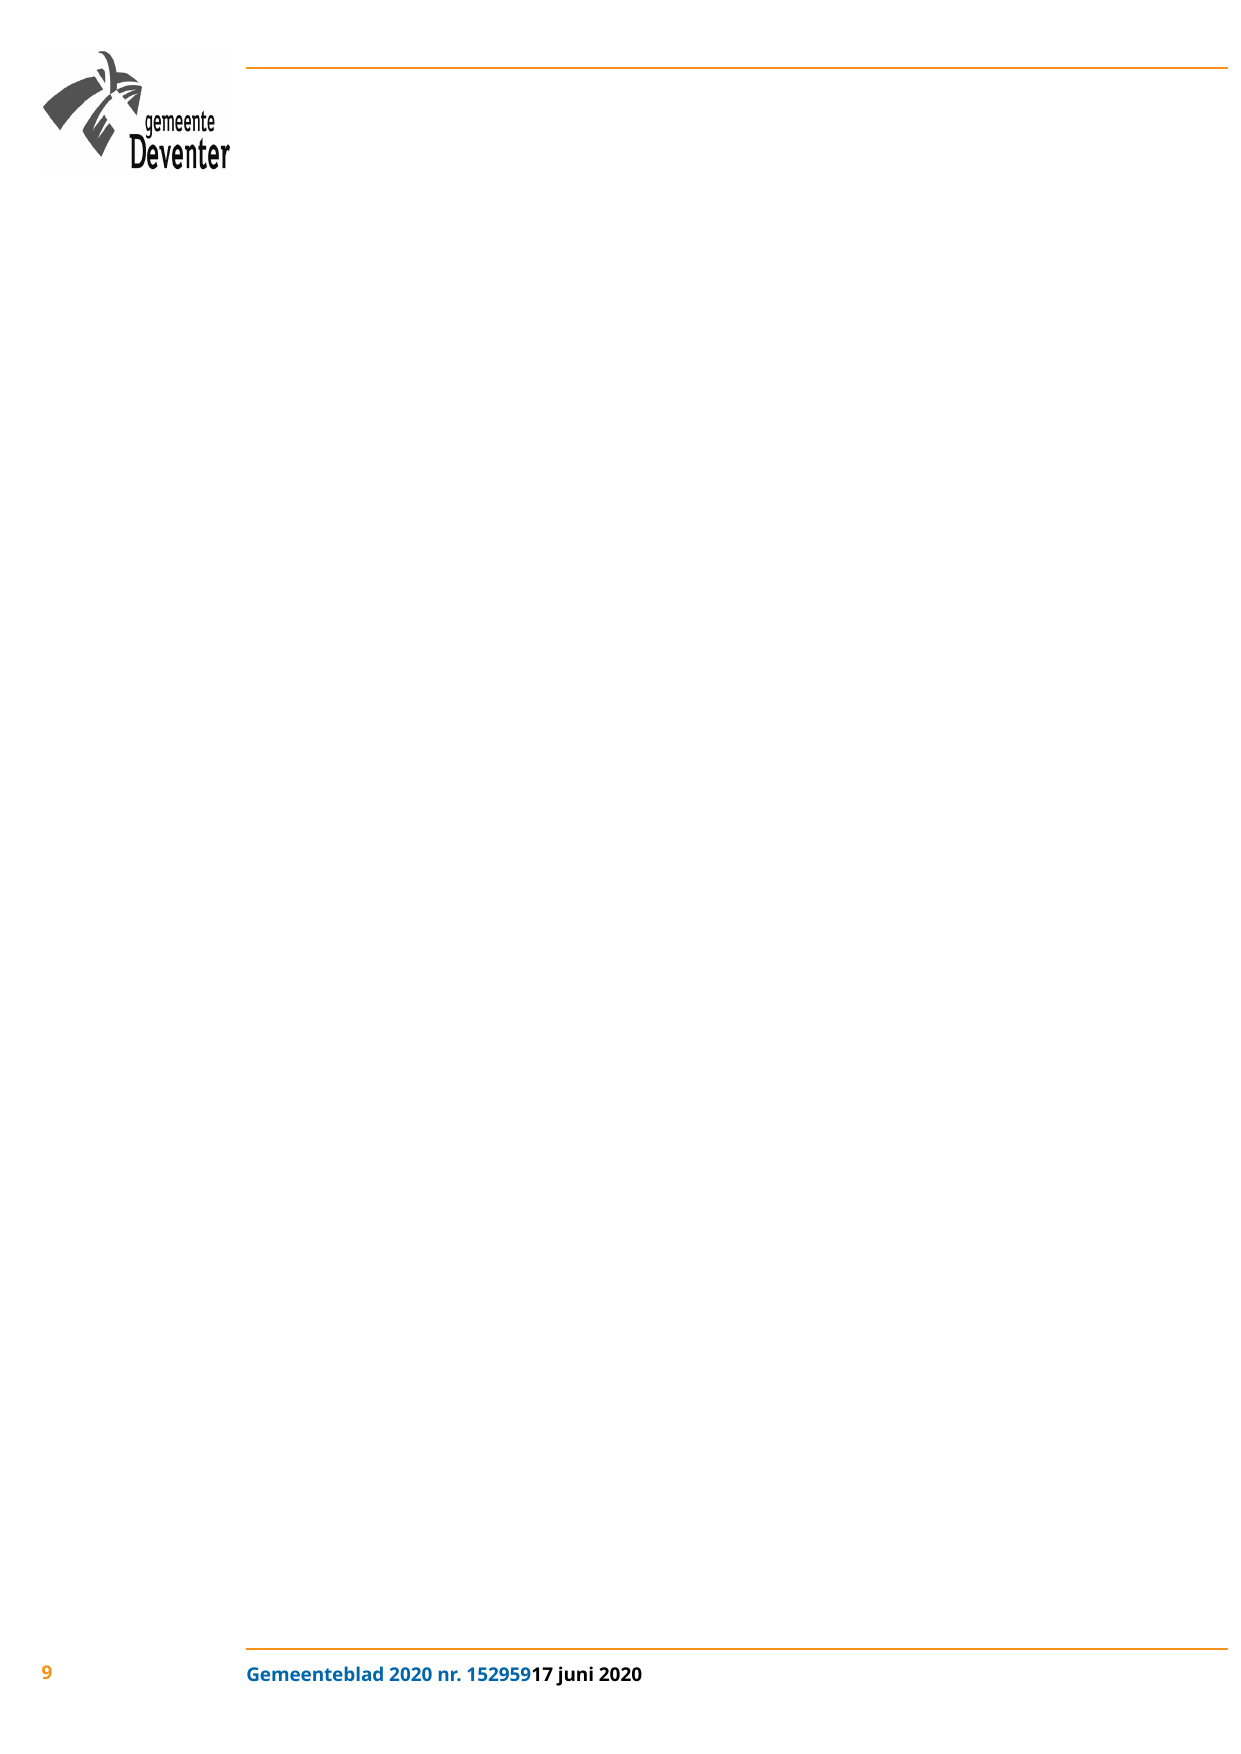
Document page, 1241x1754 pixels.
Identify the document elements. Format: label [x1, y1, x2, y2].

picture [41, 47, 231, 172]
